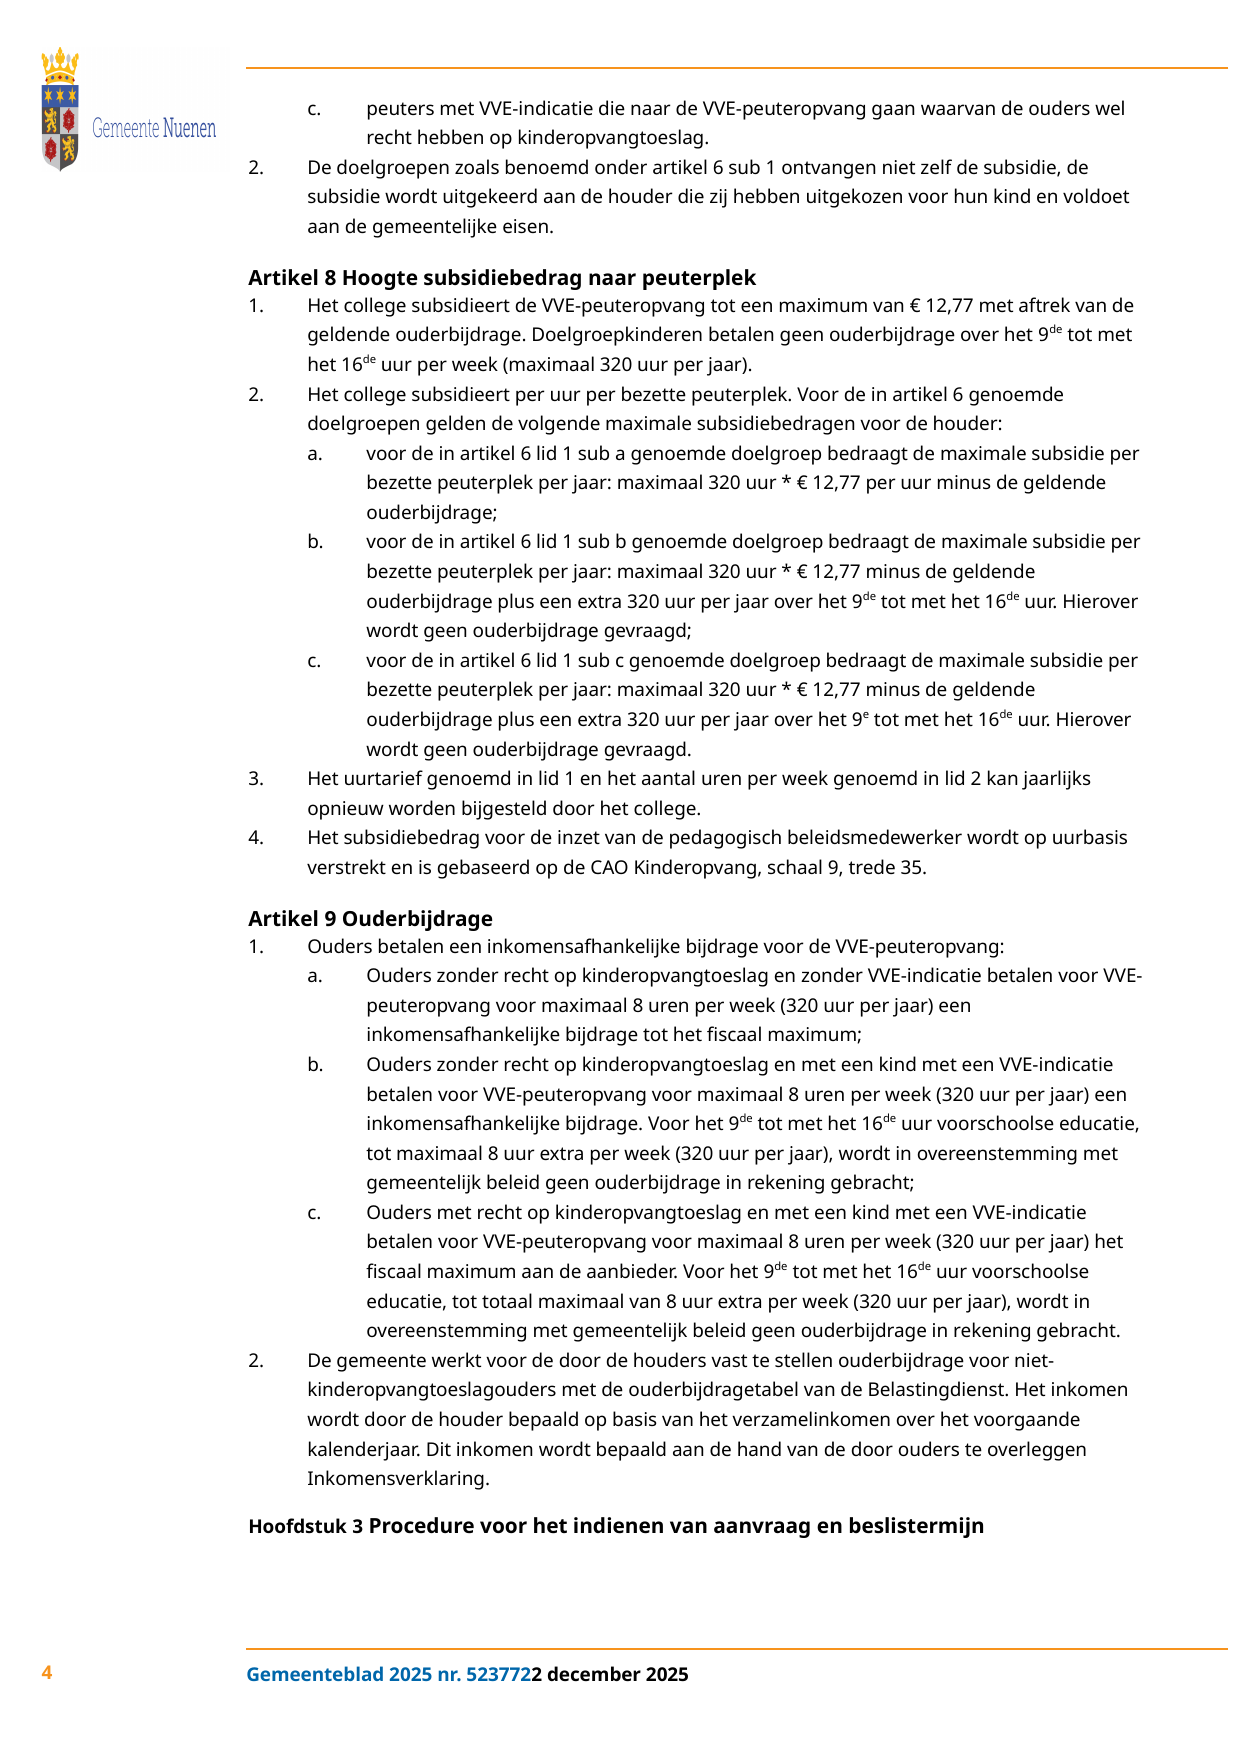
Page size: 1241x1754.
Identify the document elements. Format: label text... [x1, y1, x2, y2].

list De gemeente werkt voor de door de houders vast te stellen ouderbijdrage voor niet-kinderopvangtoeslagouders met de ouderbijdragetabel van de Belastingdienst. Het inkomen wordt door de houder bepaald op basis van het verzamelinkomen over het voorgaande kalenderjaar. Dit inkomen wordt bepaald aan de hand van de door ouders te overleggen Inkomensverklaring. [248, 1347, 1152, 1491]
picture [41, 47, 231, 172]
list peuters met VVE-indicatie die naar de VVE-peuteropvang gaan waarvan de ouders wel recht hebben op kinderopvangtoeslag. [307, 95, 1152, 150]
text Artikel 8 Hoogte subsidiebedrag naar peuterplek [248, 263, 1152, 292]
text Hoofdstuk 3 Procedure voor het indienen van aanvraag en beslistermijn [248, 1511, 1152, 1539]
list Ouders zonder recht op kinderopvangtoeslag en zonder VVE-indicatie betalen voor VVE- peuteropvang voor maximaal 8 uren per week (320 uur per jaar) een inkomensafhankelijke bijdrage tot het fiscaal maximum; [307, 962, 1152, 1047]
list Het subsidiebedrag voor de inzet van de pedagogisch beleidsmedewerker wordt op uurbasis verstrekt en is gebaseerd op de CAO Kinderopvang, schaal 9, trede 35. [248, 824, 1152, 880]
list Ouders zonder recht op kinderopvangtoeslag en met een kind met een VVE-indicatie betalen voor VVE-peuteropvang voor maximaal 8 uren per week (320 uur per jaar) een inkomensafhankelijke bijdrage. Voor het 9de tot met het 16de uur voorschoolse educatie, tot maximaal 8 uur extra per week (320 uur per jaar), wordt in overeenstemming met gemeentelijk beleid geen ouderbijdrage in rekening gebracht; [307, 1051, 1152, 1195]
list Het college subsidieert per uur per bezette peuterplek. Voor de in artikel 6 genoemde doelgroepen gelden de volgende maximale subsidiebedragen voor de houder: [248, 381, 1152, 436]
list Het uurtarief genoemd in lid 1 en het aantal uren per week genoemd in lid 2 kan jaarlijks opnieuw worden bijgesteld door het college. [248, 765, 1152, 821]
list Het college subsidieert de VVE-peuteropvang tot een maximum van € 12,77 met aftrek van de geldende ouderbijdrage. Doelgroepkinderen betalen geen ouderbijdrage over het 9de tot met het 16de uur per week (maximaal 320 uur per jaar). [248, 292, 1152, 377]
list Ouders met recht op kinderopvangtoeslag en met een kind met een VVE-indicatie betalen voor VVE-peuteropvang voor maximaal 8 uren per week (320 uur per jaar) het fiscaal maximum aan de aanbieder. Voor het 9de tot met het 16de uur voorschoolse educatie, tot totaal maximaal van 8 uur extra per week (320 uur per jaar), wordt in overeenstemming met gemeentelijk beleid geen ouderbijdrage in rekening gebracht. [307, 1199, 1152, 1343]
list De doelgroepen zoals benoemd onder artikel 6 sub 1 ontvangen niet zelf de subsidie, de subsidie wordt uitgekeerd aan de houder die zij hebben uitgekozen voor hun kind en voldoet aan de gemeentelijke eisen. [248, 154, 1152, 239]
list voor de in artikel 6 lid 1 sub c genoemde doelgroep bedraagt de maximale subsidie per bezette peuterplek per jaar: maximaal 320 uur * € 12,77 minus de geldende ouderbijdrage plus een extra 320 uur per jaar over het 9e tot met het 16de uur. Hierover wordt geen ouderbijdrage gevraagd. [307, 647, 1152, 761]
list Ouders betalen een inkomensafhankelijke bijdrage voor de VVE-peuteropvang: [248, 933, 1152, 959]
text Artikel 9 Ouderbijdrage [248, 904, 1152, 933]
list voor de in artikel 6 lid 1 sub a genoemde doelgroep bedraagt de maximale subsidie per bezette peuterplek per jaar: maximaal 320 uur * € 12,77 per uur minus de geldende ouderbijdrage; [307, 440, 1152, 525]
list voor de in artikel 6 lid 1 sub b genoemde doelgroep bedraagt de maximale subsidie per bezette peuterplek per jaar: maximaal 320 uur * € 12,77 minus de geldende ouderbijdrage plus een extra 320 uur per jaar over het 9de tot met het 16de uur. Hierover wordt geen ouderbijdrage gevraagd; [307, 529, 1152, 643]
